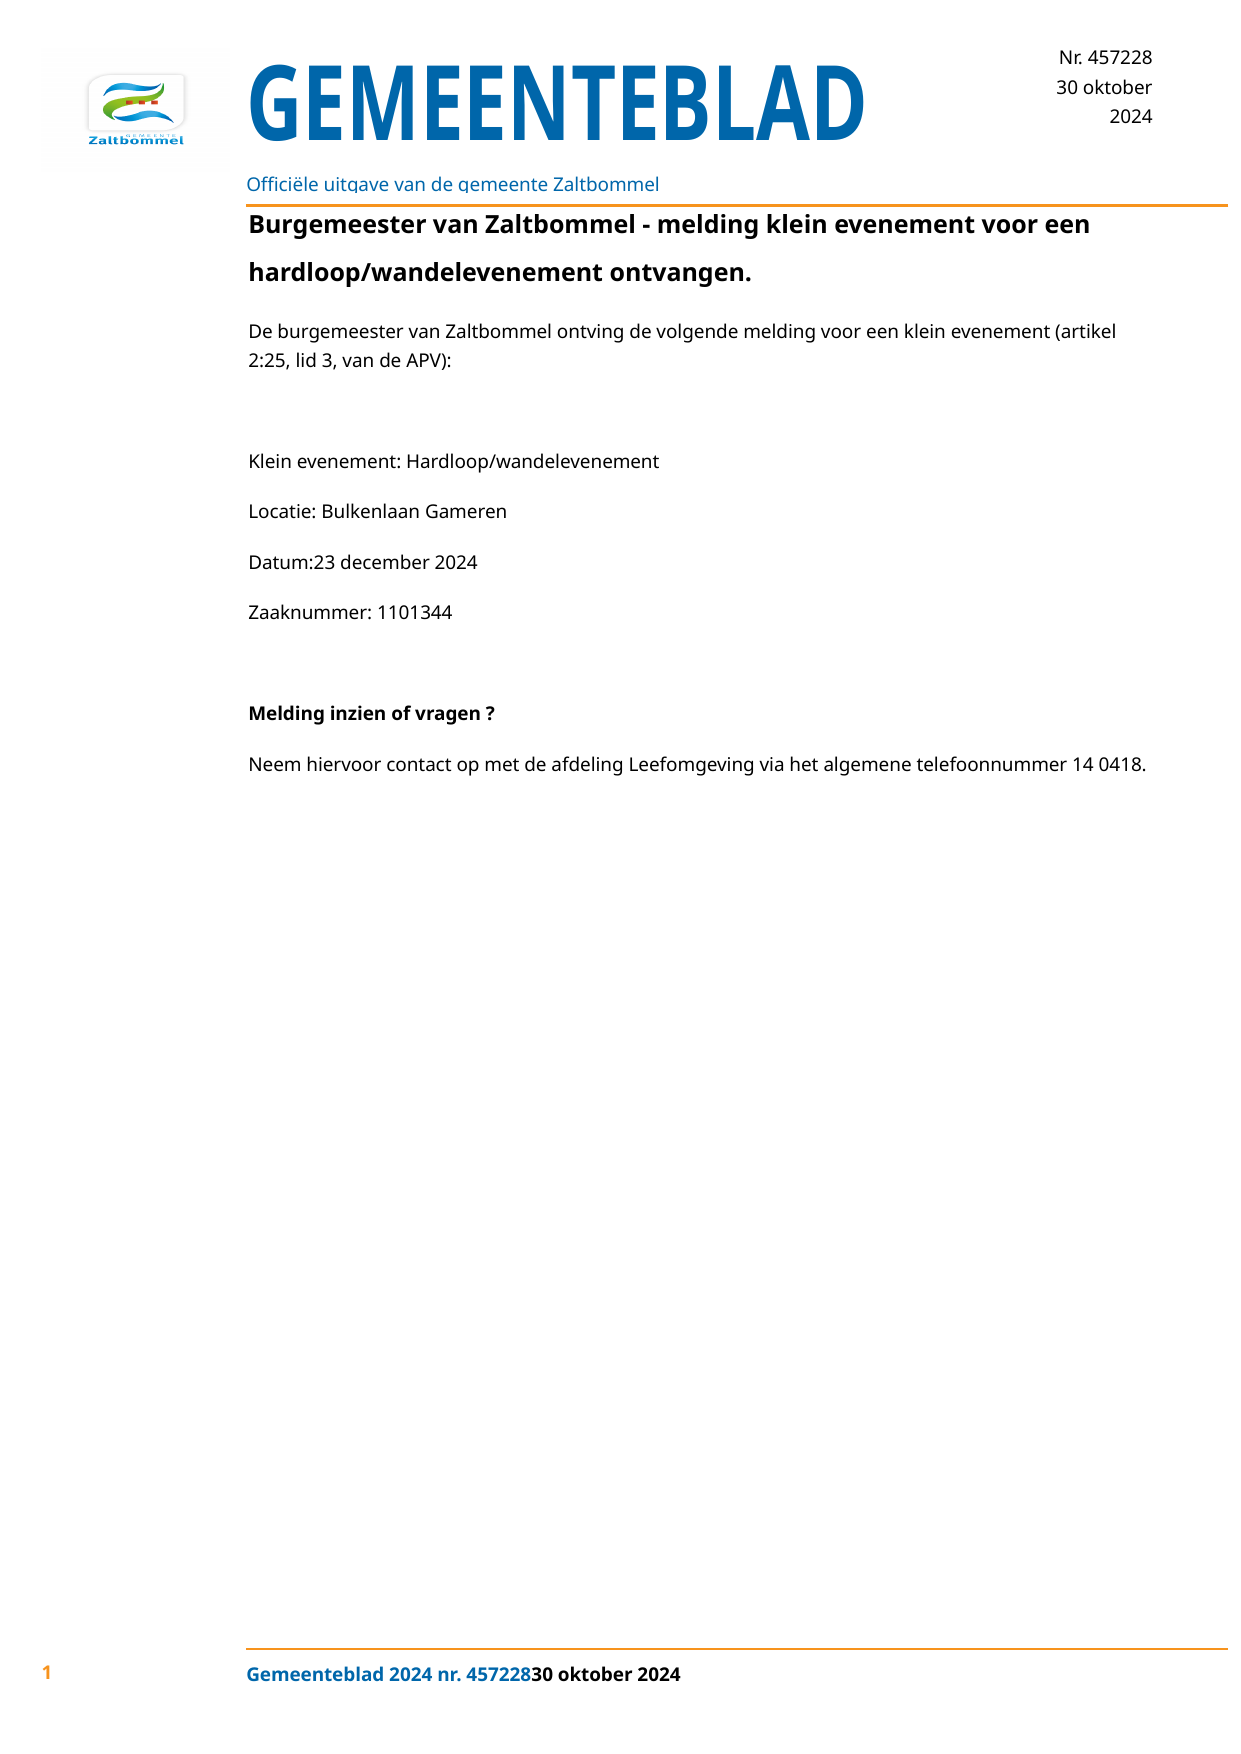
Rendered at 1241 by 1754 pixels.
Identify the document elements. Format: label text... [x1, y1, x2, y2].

text Locatie: Bulkenlaan Gameren [248, 499, 1152, 524]
text Zaaknummer: 1101344 [248, 599, 1152, 625]
text Melding inzien of vragen ? [248, 700, 1152, 726]
text Datum:23 december 2024 [248, 549, 1152, 575]
text De burgemeester van Zaltbommel ontving de volgende melding voor een klein evenement (artikel 2:25, lid 3, van de APV): [248, 318, 1152, 373]
text Klein evenement: Hardloop/wandelevenement [248, 448, 1152, 474]
picture [41, 47, 231, 172]
text Burgemeester van Zaltbommel - melding klein evenement voor een hardloop/wandelevenement ontvangen. [248, 207, 1152, 288]
text Neem hiervoor contact op met de afdeling Leefomgeving via het algemene telefoonnummer 14 0418. [248, 751, 1152, 777]
